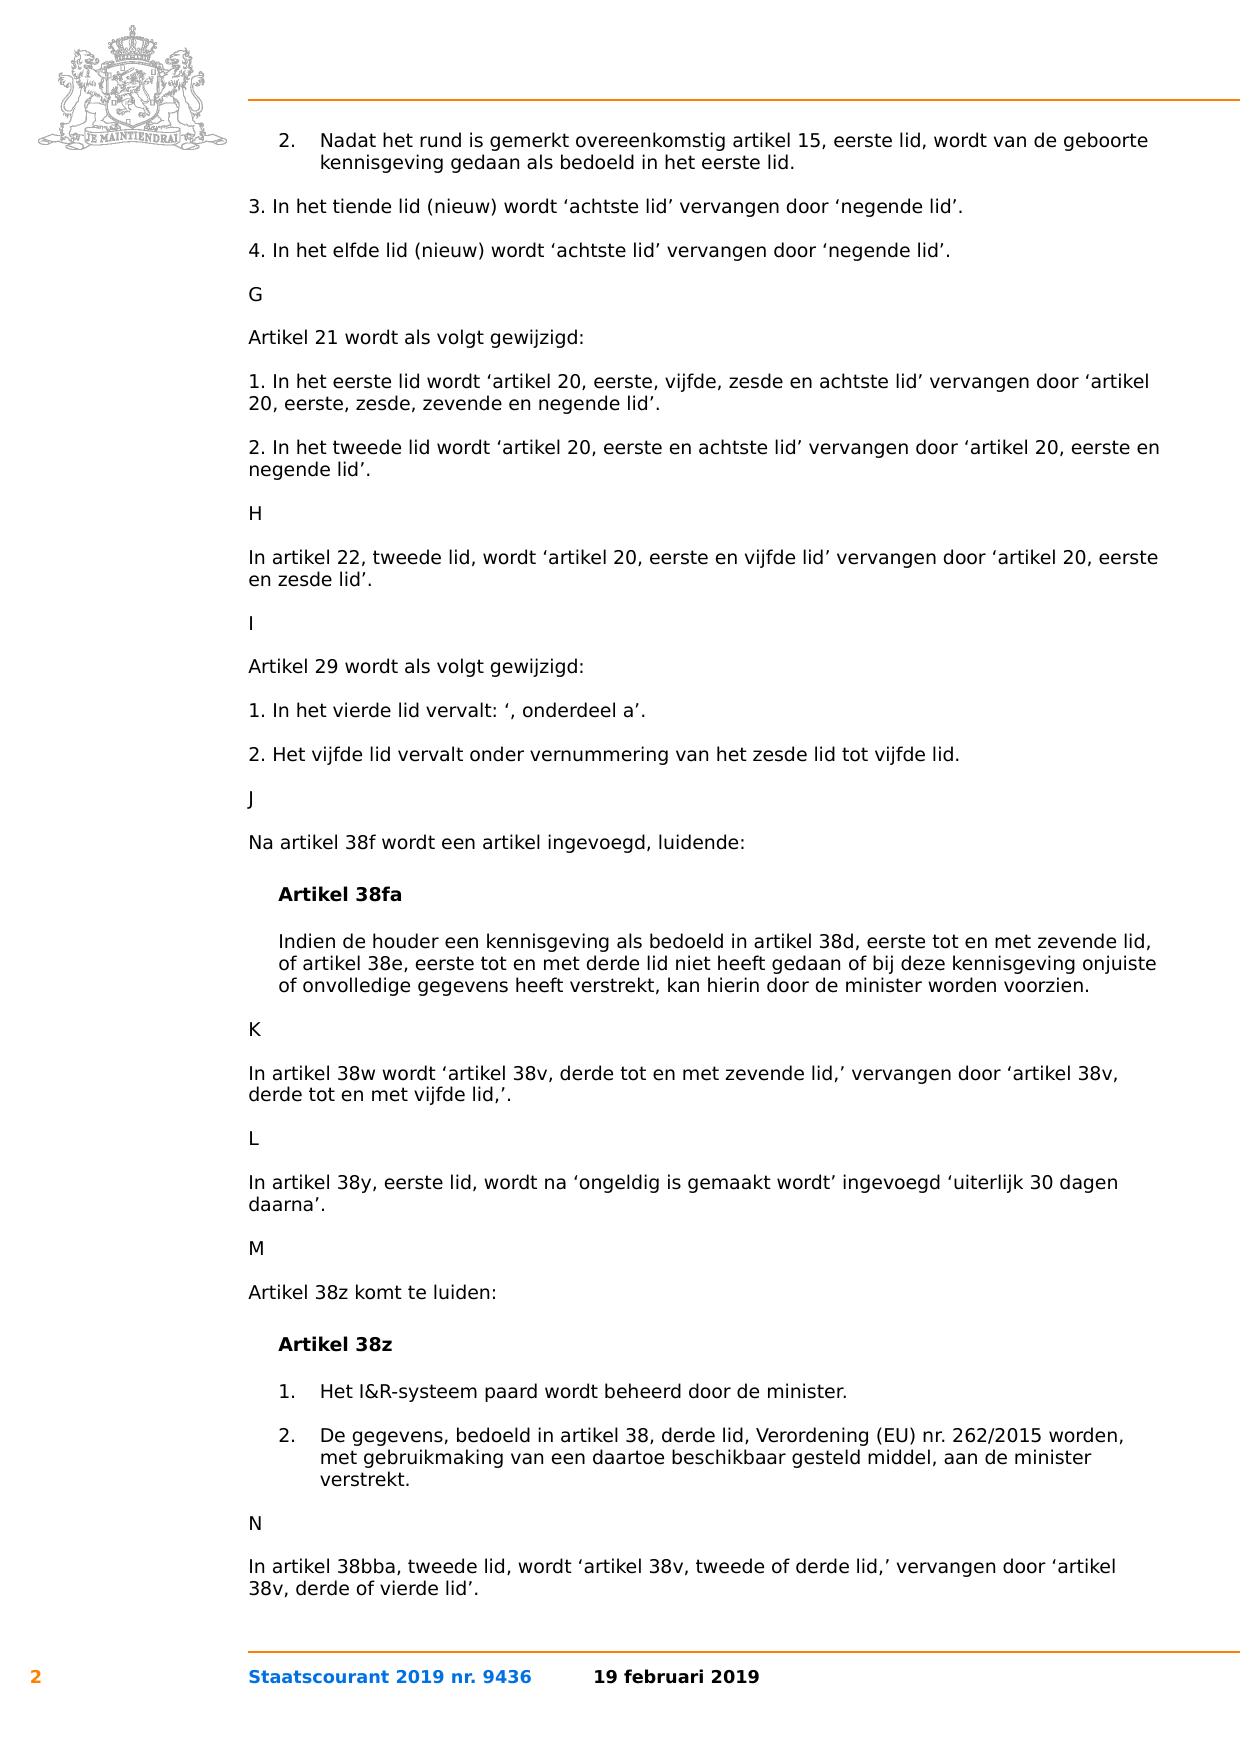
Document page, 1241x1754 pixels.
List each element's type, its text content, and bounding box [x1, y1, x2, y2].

text K [248, 1018, 1163, 1041]
text In artikel 22, tweede lid, wordt ‘artikel 20, eerste en vijfde lid’ vervangen door ‘artikel 20, eerste en zesde lid’. [248, 547, 1163, 591]
text In artikel 38w wordt ‘artikel 38v, derde tot en met zevende lid,’ vervangen door ‘artikel 38v, derde tot en met vijfde lid,’. [248, 1062, 1163, 1106]
text L [248, 1128, 1163, 1150]
text In artikel 38bba, tweede lid, wordt ‘artikel 38v, tweede of derde lid,’ vervangen door ‘artikel 38v, derde of vierde lid’. [248, 1556, 1163, 1600]
text H [248, 503, 1163, 525]
text In artikel 38y, eerste lid, wordt na ‘ongeldig is gemaakt wordt’ ingevoegd ‘uiterlijk 30 dagen daarna’. [248, 1172, 1163, 1216]
picture [38, 25, 227, 150]
text G [248, 283, 1163, 305]
text Artikel 21 wordt als volgt gewijzigd: [248, 327, 1163, 349]
text Na artikel 38f wordt een artikel ingevoegd, luidende: [248, 832, 1163, 854]
text 2. In het tweede lid wordt ‘artikel 20, eerste en achtste lid’ vervangen door ‘artikel 20, eerste en negende lid’. [248, 437, 1163, 481]
text I [248, 612, 1163, 634]
text M [248, 1238, 1163, 1260]
text 1. In het eerste lid wordt ‘artikel 20, eerste, vijfde, zesde en achtste lid’ vervangen door ‘artikel 20, eerste, zesde, zevende en negende lid’. [248, 371, 1163, 415]
text 1. Het I&R-systeem paard wordt beheerd door de minister. [278, 1381, 1163, 1403]
text Artikel 29 wordt als volgt gewijzigd: [248, 656, 1163, 678]
text 4. In het elfde lid (nieuw) wordt ‘achtste lid’ vervangen door ‘negende lid’. [248, 239, 1163, 262]
subtitle Artikel 38fa [278, 884, 1163, 906]
text 3. In het tiende lid (nieuw) wordt ‘achtste lid’ vervangen door ‘negende lid’. [248, 196, 1163, 218]
text 1. In het vierde lid vervalt: ‘, onderdeel a’. [248, 700, 1163, 722]
text J [248, 788, 1163, 810]
text Indien de houder een kennisgeving als bedoeld in artikel 38d, eerste tot en met zevende lid, of artikel 38e, eerste tot en met derde lid niet heeft gedaan of bij deze kennisgeving onjuiste of onvolledige gegevens heeft verstrekt, kan hierin door de minister worden voorzien. [278, 931, 1163, 997]
text 2. Nadat het rund is gemerkt overeenkomstig artikel 15, eerste lid, wordt van de geboorte kennisgeving gedaan als bedoeld in het eerste lid. [278, 130, 1163, 174]
text N [248, 1512, 1163, 1534]
subtitle Artikel 38z [278, 1334, 1163, 1356]
text 2. De gegevens, bedoeld in artikel 38, derde lid, Verordening (EU) nr. 262/2015 worden, met gebruikmaking van een daartoe beschikbaar gesteld middel, aan de minister verstrekt. [278, 1424, 1163, 1491]
text Artikel 38z komt te luiden: [248, 1282, 1163, 1304]
text 2. Het vijfde lid vervalt onder vernummering van het zesde lid tot vijfde lid. [248, 744, 1163, 766]
